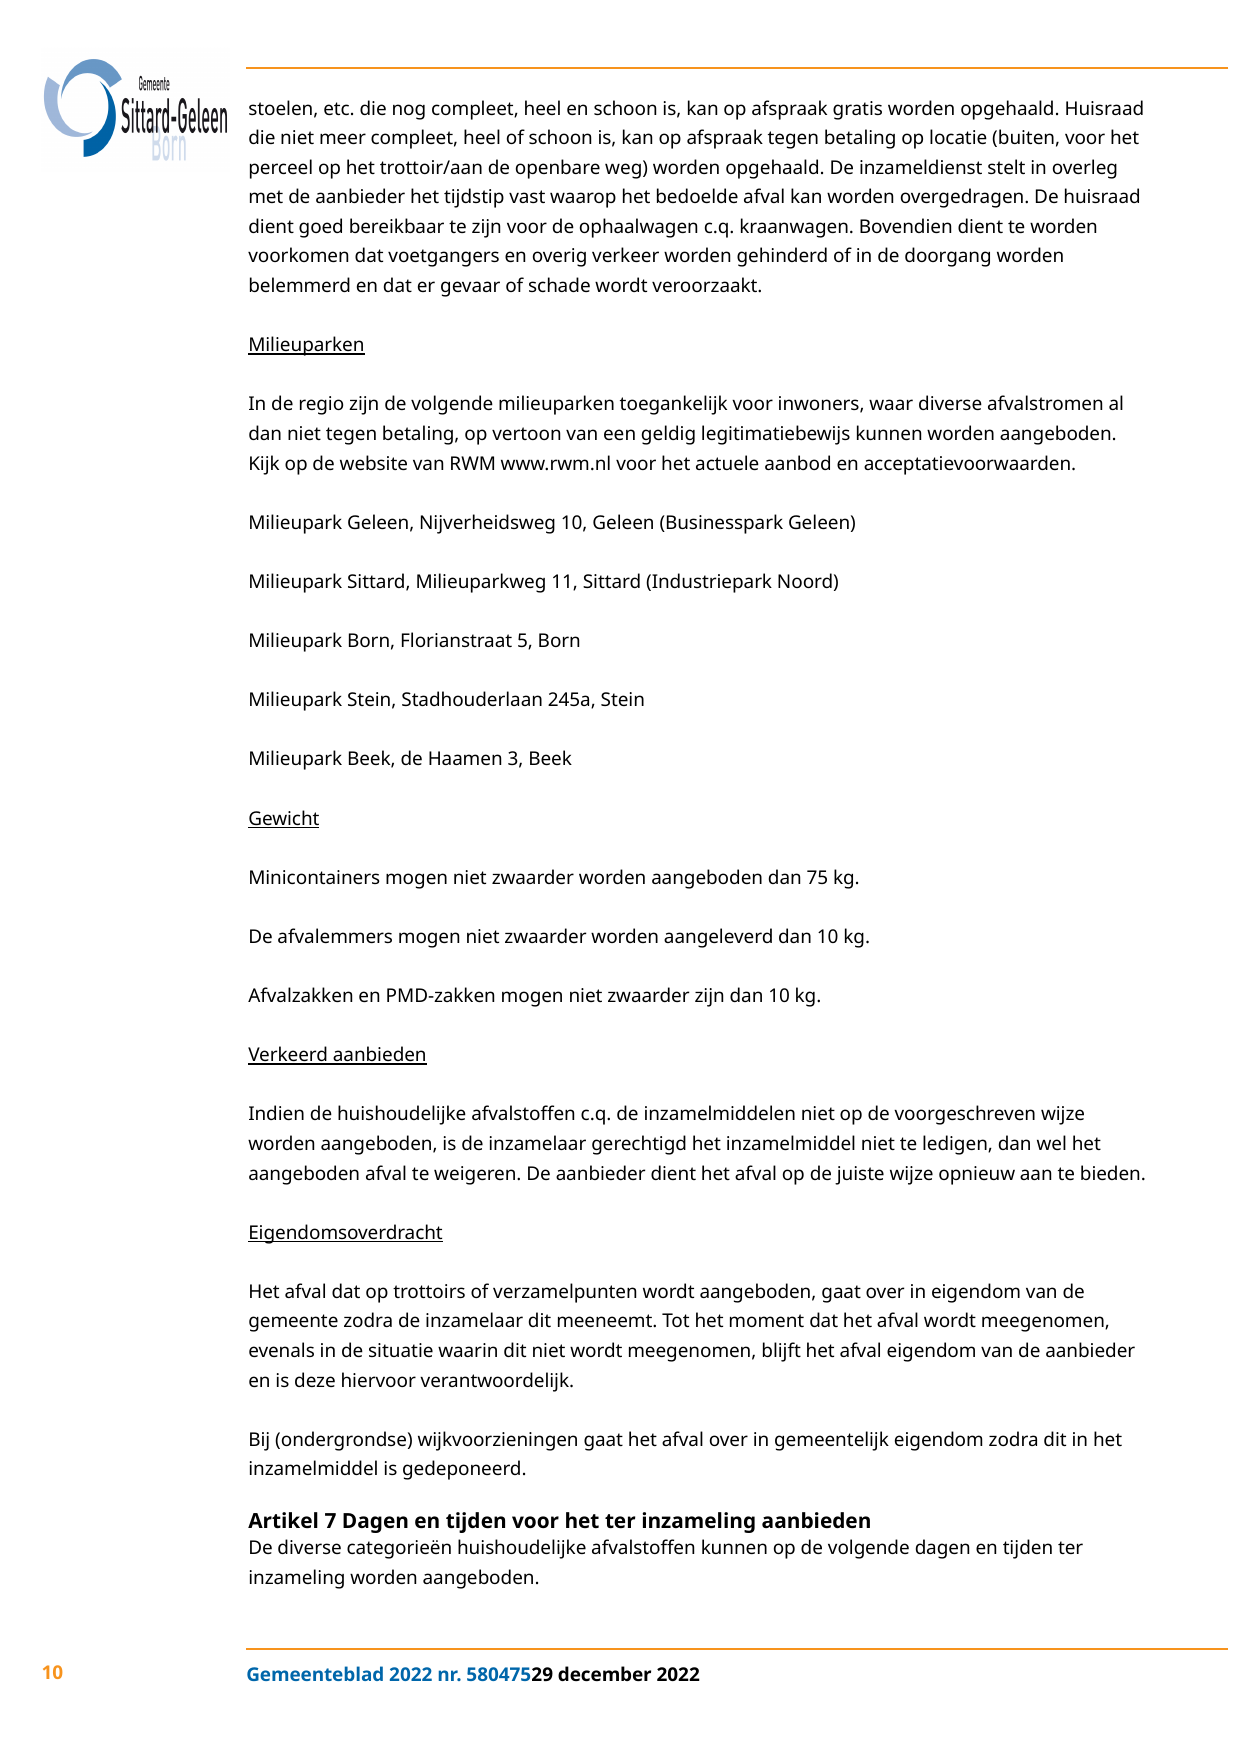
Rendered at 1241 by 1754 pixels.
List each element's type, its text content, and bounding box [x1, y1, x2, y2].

text Afvalzakken en PMD-zakken mogen niet zwaarder zijn dan 10 kg. [248, 982, 1152, 1008]
text Milieupark Born, Florianstraat 5, Born [248, 627, 1152, 653]
text In de regio zijn de volgende milieuparken toegankelijk voor inwoners, waar diverse afvalstromen al dan niet tegen betaling, op vertoon van een geldig legitimatiebewijs kunnen worden aangeboden. Kijk op de website van RWM www.rwm.nl voor het actuele aanbod en acceptatievoorwaarden. [248, 391, 1152, 476]
text Verkeerd aanbieden [248, 1041, 1152, 1067]
text stoelen, etc. die nog compleet, heel en schoon is, kan op afspraak gratis worden opgehaald. Huisraad die niet meer compleet, heel of schoon is, kan op afspraak tegen betaling op locatie (buiten, voor het perceel op het trottoir/aan de openbare weg) worden opgehaald. De inzameldienst stelt in overleg met de aanbieder het tijdstip vast waarop het bedoelde afval kan worden overgedragen. De huisraad dient goed bereikbaar te zijn voor de ophaalwagen c.q. kraanwagen. Bovendien dient te worden voorkomen dat voetgangers en overig verkeer worden gehinderd of in de doorgang worden belemmerd en dat er gevaar of schade wordt veroorzaakt. [248, 95, 1152, 298]
text Eigendomsoverdracht [248, 1219, 1152, 1245]
text Milieuparken [248, 331, 1152, 357]
text De afvalemmers mogen niet zwaarder worden aangeleverd dan 10 kg. [248, 923, 1152, 949]
text Milieupark Geleen, Nijverheidsweg 10, Geleen (Businesspark Geleen) [248, 509, 1152, 535]
text Indien de huishoudelijke afvalstoffen c.q. de inzamelmiddelen niet op de voorgeschreven wijze worden aangeboden, is de inzamelaar gerechtigd het inzamelmiddel niet te ledigen, dan wel het aangeboden afval te weigeren. De aanbieder dient het afval op de juiste wijze opnieuw aan te bieden. [248, 1101, 1152, 1186]
text Milieupark Stein, Stadhouderlaan 245a, Stein [248, 686, 1152, 712]
picture [41, 47, 231, 172]
text Bij (ondergrondse) wijkvoorzieningen gaat het afval over in gemeentelijk eigendom zodra dit in het inzamelmiddel is gedeponeerd. [248, 1426, 1152, 1481]
text Gewicht [248, 805, 1152, 831]
text De diverse categorieën huishoudelijke afvalstoffen kunnen op de volgende dagen en tijden ter inzameling worden aangeboden. [248, 1534, 1152, 1590]
text Minicontainers mogen niet zwaarder worden aangeboden dan 75 kg. [248, 864, 1152, 890]
text Het afval dat op trottoirs of verzamelpunten wordt aangeboden, gaat over in eigendom van de gemeente zodra de inzamelaar dit meeneemt. Tot het moment dat het afval wordt meegenomen, evenals in de situatie waarin dit niet wordt meegenomen, blijft het afval eigendom van de aanbieder en is deze hiervoor verantwoordelijk. [248, 1278, 1152, 1393]
text Milieupark Beek, de Haamen 3, Beek [248, 746, 1152, 771]
text Milieupark Sittard, Milieuparkweg 11, Sittard (Industriepark Noord) [248, 568, 1152, 594]
text Artikel 7 Dagen en tijden voor het ter inzameling aanbieden [248, 1506, 1152, 1534]
